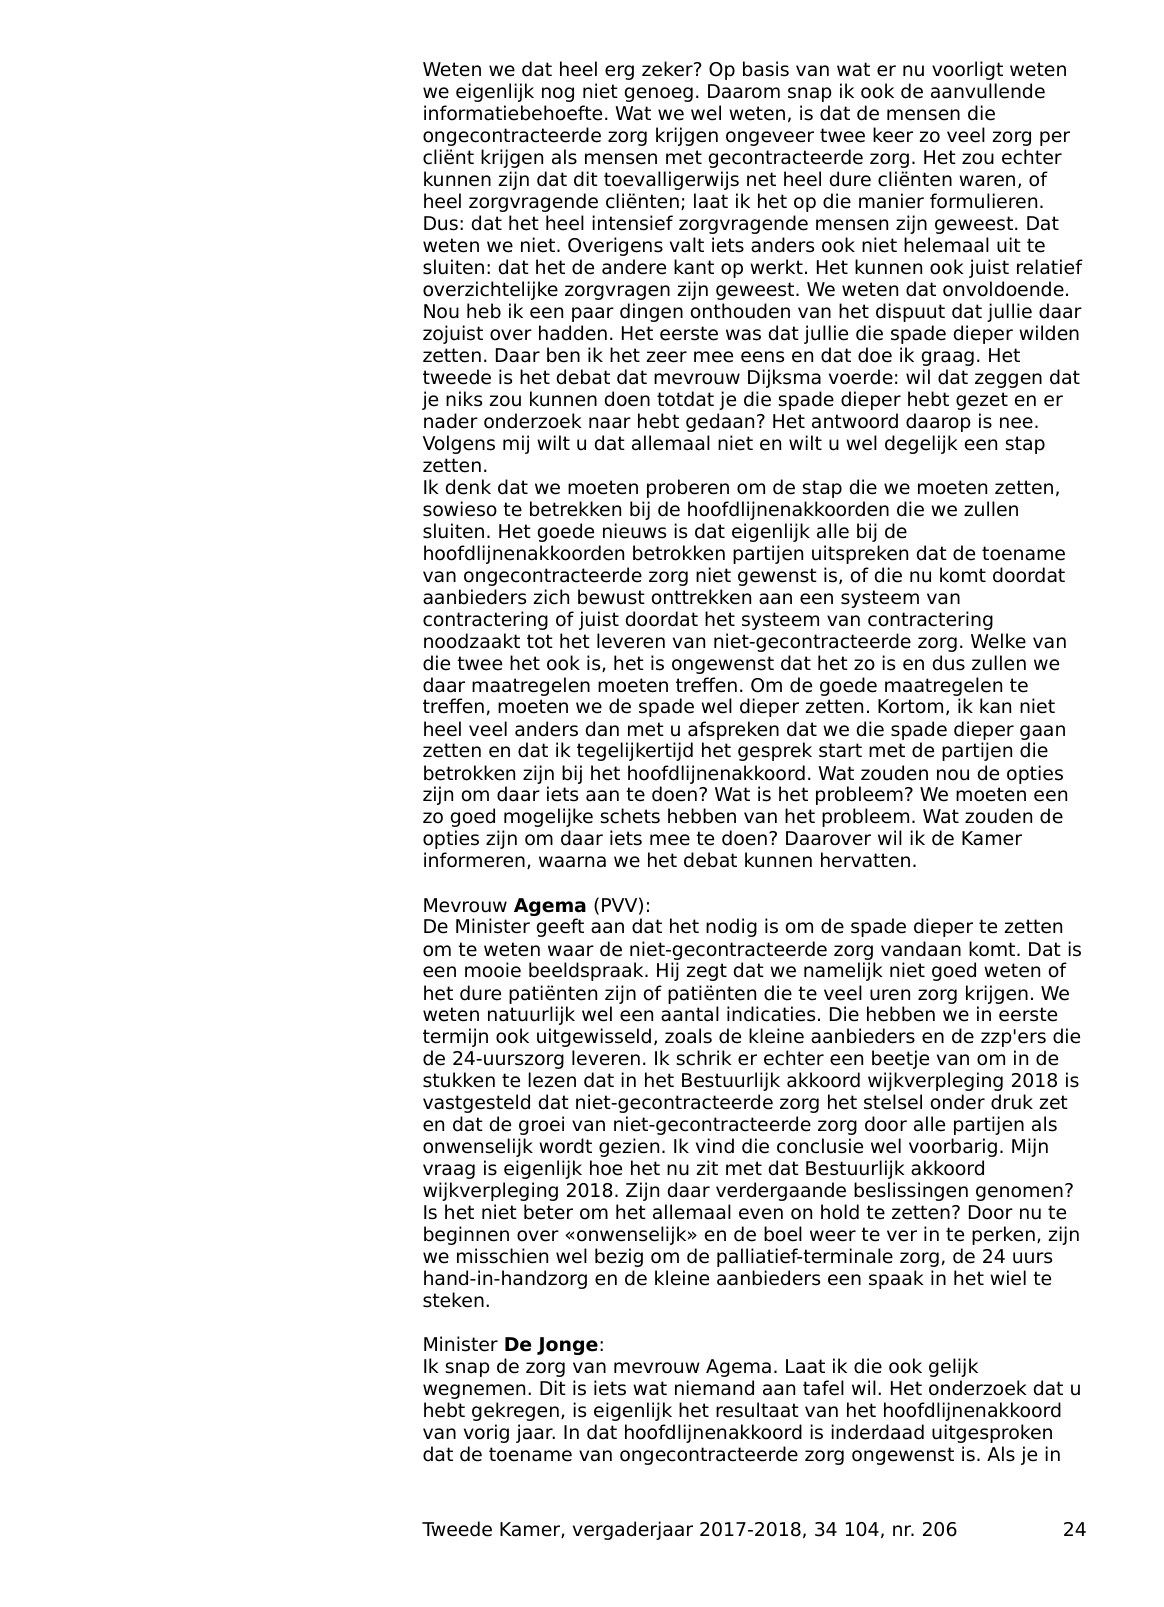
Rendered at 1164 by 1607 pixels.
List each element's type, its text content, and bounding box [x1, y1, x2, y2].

text Ik denk dat we moeten proberen om de stap die we moeten zetten, sowieso te betrekken bij de hoofdlijnenakkoorden die we zullen sluiten. Het goede nieuws is dat eigenlijk alle bij de hoofdlijnenakkoorden betrokken partijen uitspreken dat de toename van ongecontracteerde zorg niet gewenst is, of die nu komt doordat aanbieders zich bewust onttrekken aan een systeem van contractering of juist doordat het systeem van contractering noodzaakt tot het leveren van niet-gecontracteerde zorg. Welke van die twee het ook is, het is ongewenst dat het zo is en dus zullen we daar maatregelen moeten treffen. Om de goede maatregelen te treffen, moeten we de spade wel dieper zetten. Kortom, ik kan niet heel veel anders dan met u afspreken dat we die spade dieper gaan zetten en dat ik tegelijkertijd het gesprek start met de partijen die betrokken zijn bij het hoofdlijnenakkoord. Wat zouden nou de opties zijn om daar iets aan te doen? Wat is het probleem? We moeten een zo goed mogelijke schets hebben van het probleem. Wat zouden de opties zijn om daar iets mee te doen? Daarover wil ik de Kamer informeren, waarna we het debat kunnen hervatten. [422, 477, 1087, 872]
text De Minister geeft aan dat het nodig is om de spade dieper te zetten om te weten waar de niet-gecontracteerde zorg vandaan komt. Dat is een mooie beeldspraak. Hij zegt dat we namelijk niet goed weten of het dure patiënten zijn of patiënten die te veel uren zorg krijgen. We weten natuurlijk wel een aantal indicaties. Die hebben we in eerste termijn ook uitgewisseld, zoals de kleine aanbieders en de zzp'ers die de 24-uurszorg leveren. Ik schrik er echter een beetje van om in de stukken te lezen dat in het Bestuurlijk akkoord wijkverpleging 2018 is vastgesteld dat niet-gecontracteerde zorg het stelsel onder druk zet en dat de groei van niet-gecontracteerde zorg door alle partijen als onwenselijk wordt gezien. Ik vind die conclusie wel voorbarig. Mijn vraag is eigenlijk hoe het nu zit met dat Bestuurlijk akkoord wijkverpleging 2018. Zijn daar verdergaande beslissingen genomen? Is het niet beter om het allemaal even on hold te zetten? Door nu te beginnen over «onwenselijk» en de boel weer te ver in te perken, zijn we misschien wel bezig om de palliatief-terminale zorg, de 24 uurs hand-in-handzorg en de kleine aanbieders een spaak in het wiel te steken. [422, 916, 1087, 1312]
text Minister De Jonge: [422, 1334, 1087, 1356]
text Weten we dat heel erg zeker? Op basis van wat er nu voorligt weten we eigenlijk nog niet genoeg. Daarom snap ik ook de aanvullende informatiebehoefte. Wat we wel weten, is dat de mensen die ongecontracteerde zorg krijgen ongeveer twee keer zo veel zorg per cliënt krijgen als mensen met gecontracteerde zorg. Het zou echter kunnen zijn dat dit toevalligerwijs net heel dure cliënten waren, of heel zorgvragende cliënten; laat ik het op die manier formulieren. Dus: dat het heel intensief zorgvragende mensen zijn geweest. Dat weten we niet. Overigens valt iets anders ook niet helemaal uit te sluiten: dat het de andere kant op werkt. Het kunnen ook juist relatief overzichtelijke zorgvragen zijn geweest. We weten dat onvoldoende. Nou heb ik een paar dingen onthouden van het dispuut dat jullie daar zojuist over hadden. Het eerste was dat jullie die spade dieper wilden zetten. Daar ben ik het zeer mee eens en dat doe ik graag. Het tweede is het debat dat mevrouw Dijksma voerde: wil dat zeggen dat je niks zou kunnen doen totdat je die spade dieper hebt gezet en er nader onderzoek naar hebt gedaan? Het antwoord daarop is nee. Volgens mij wilt u dat allemaal niet en wilt u wel degelijk een stap zetten. [422, 59, 1087, 477]
text Ik snap de zorg van mevrouw Agema. Laat ik die ook gelijk wegnemen. Dit is iets wat niemand aan tafel wil. Het onderzoek dat u hebt gekregen, is eigenlijk het resultaat van het hoofdlijnenakkoord van vorig jaar. In dat hoofdlijnenakkoord is inderdaad uitgesproken dat de toename van ongecontracteerde zorg ongewenst is. Als je in [422, 1356, 1087, 1466]
text Mevrouw Agema (PVV): [422, 894, 1087, 916]
